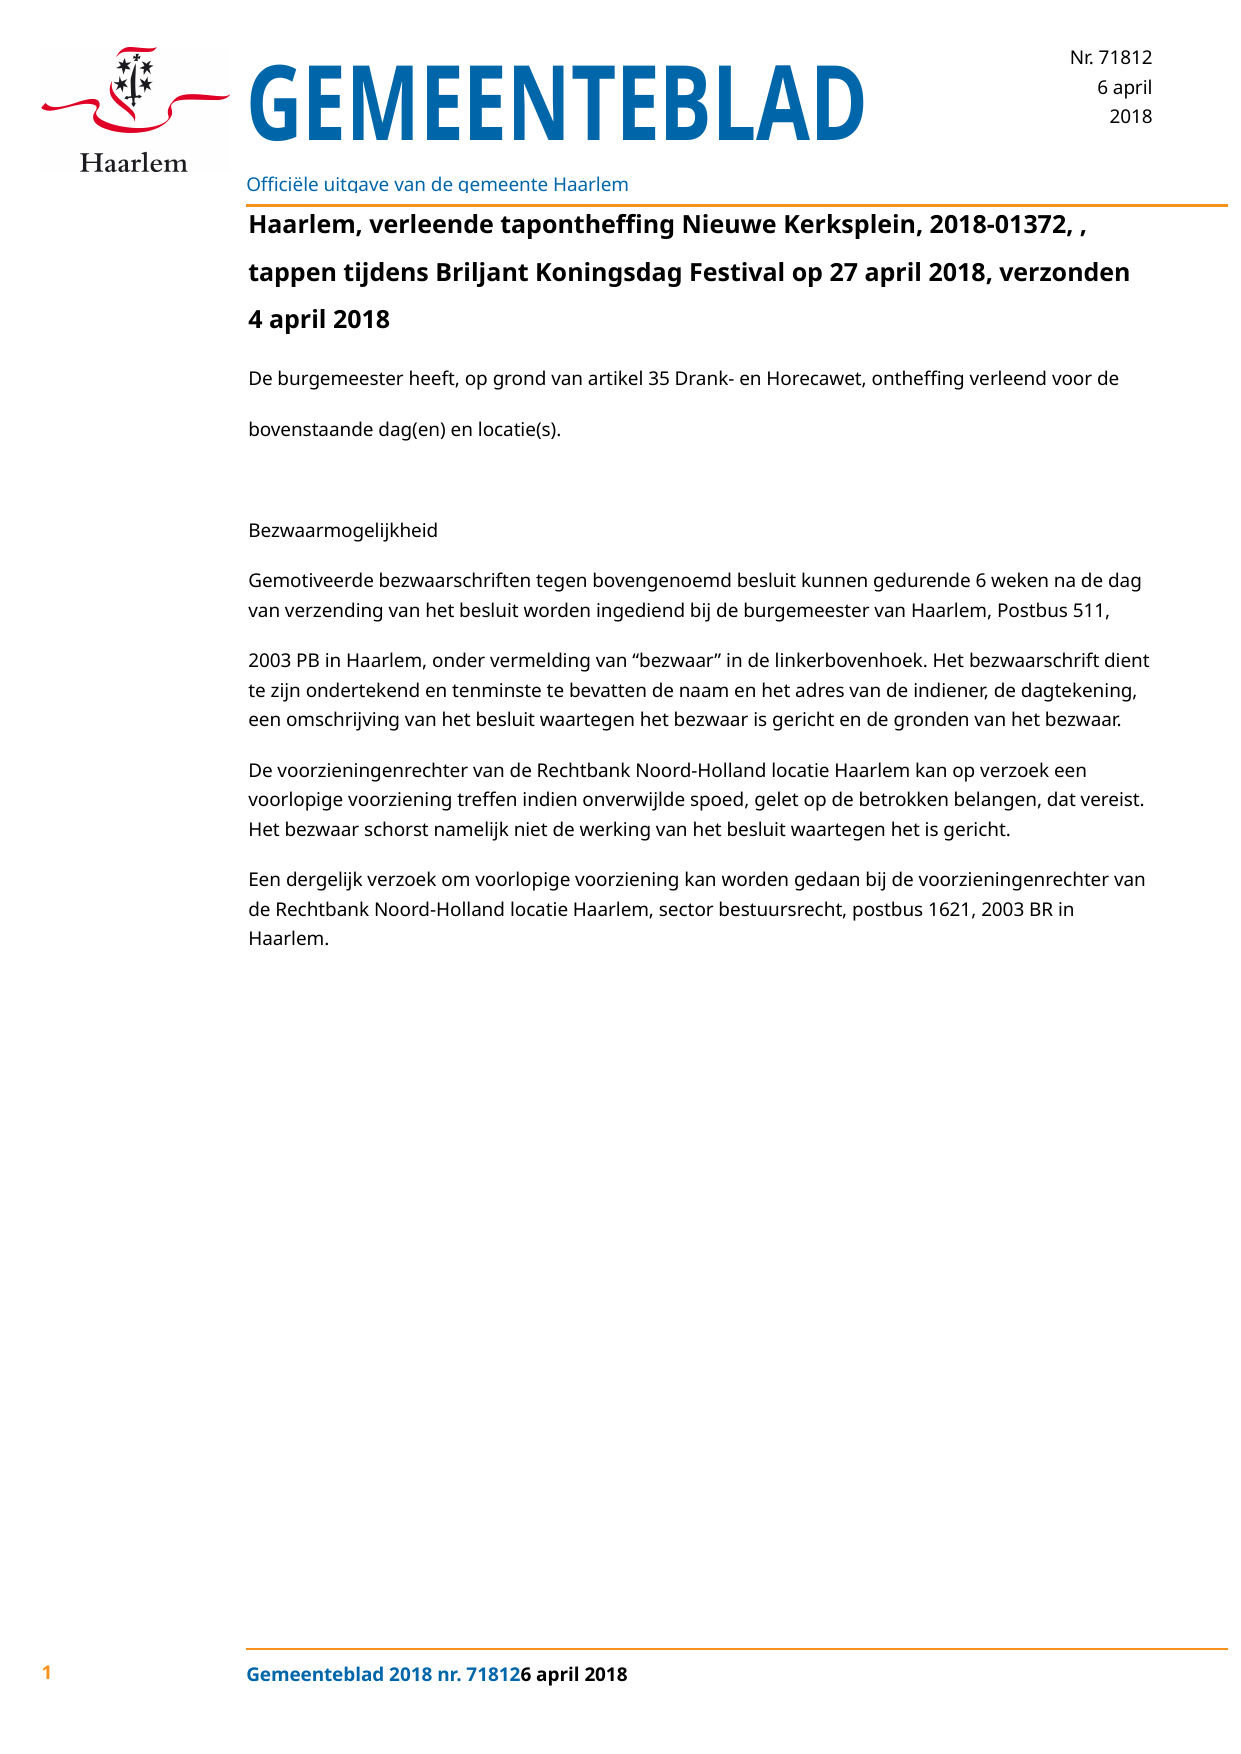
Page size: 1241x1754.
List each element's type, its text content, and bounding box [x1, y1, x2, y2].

text 2003 PB in Haarlem, onder vermelding van “bezwaar” in de linkerbovenhoek. Het bezwaarschrift dient te zijn ondertekend en tenminste te bevatten de naam en het adres van de indiener, de dagtekening, een omschrijving van het besluit waartegen het bezwaar is gericht en de gronden van het bezwaar. [248, 647, 1152, 732]
picture [41, 47, 231, 172]
text Een dergelijk verzoek om voorlopige voorziening kan worden gedaan bij de voorzieningenrechter van de Rechtbank Noord-Holland locatie Haarlem, sector bestuursrecht, postbus 1621, 2003 BR in Haarlem. [248, 866, 1152, 951]
text Haarlem, verleende tapontheffing Nieuwe Kerksplein, 2018-01372, , tappen tijdens Briljant Koningsdag Festival op 27 april 2018, verzonden 4 april 2018 [248, 207, 1152, 336]
text Bezwaarmogelijkheid [248, 517, 1152, 542]
text Gemotiveerde bezwaarschriften tegen bovengenoemd besluit kunnen gedurende 6 weken na de dag van verzending van het besluit worden ingediend bij de burgemeester van Haarlem, Postbus 511, [248, 567, 1152, 622]
text De burgemeester heeft, op grond van artikel 35 Drank- en Horecawet, ontheffing verleend voor de [248, 366, 1152, 391]
text bovenstaande dag(en) en locatie(s). [248, 416, 1152, 442]
text De voorzieningenrechter van de Rechtbank Noord-Holland locatie Haarlem kan op verzoek een voorlopige voorziening treffen indien onverwijlde spoed, gelet op de betrokken belangen, dat vereist. Het bezwaar schorst namelijk niet de werking van het besluit waartegen het is gericht. [248, 757, 1152, 842]
